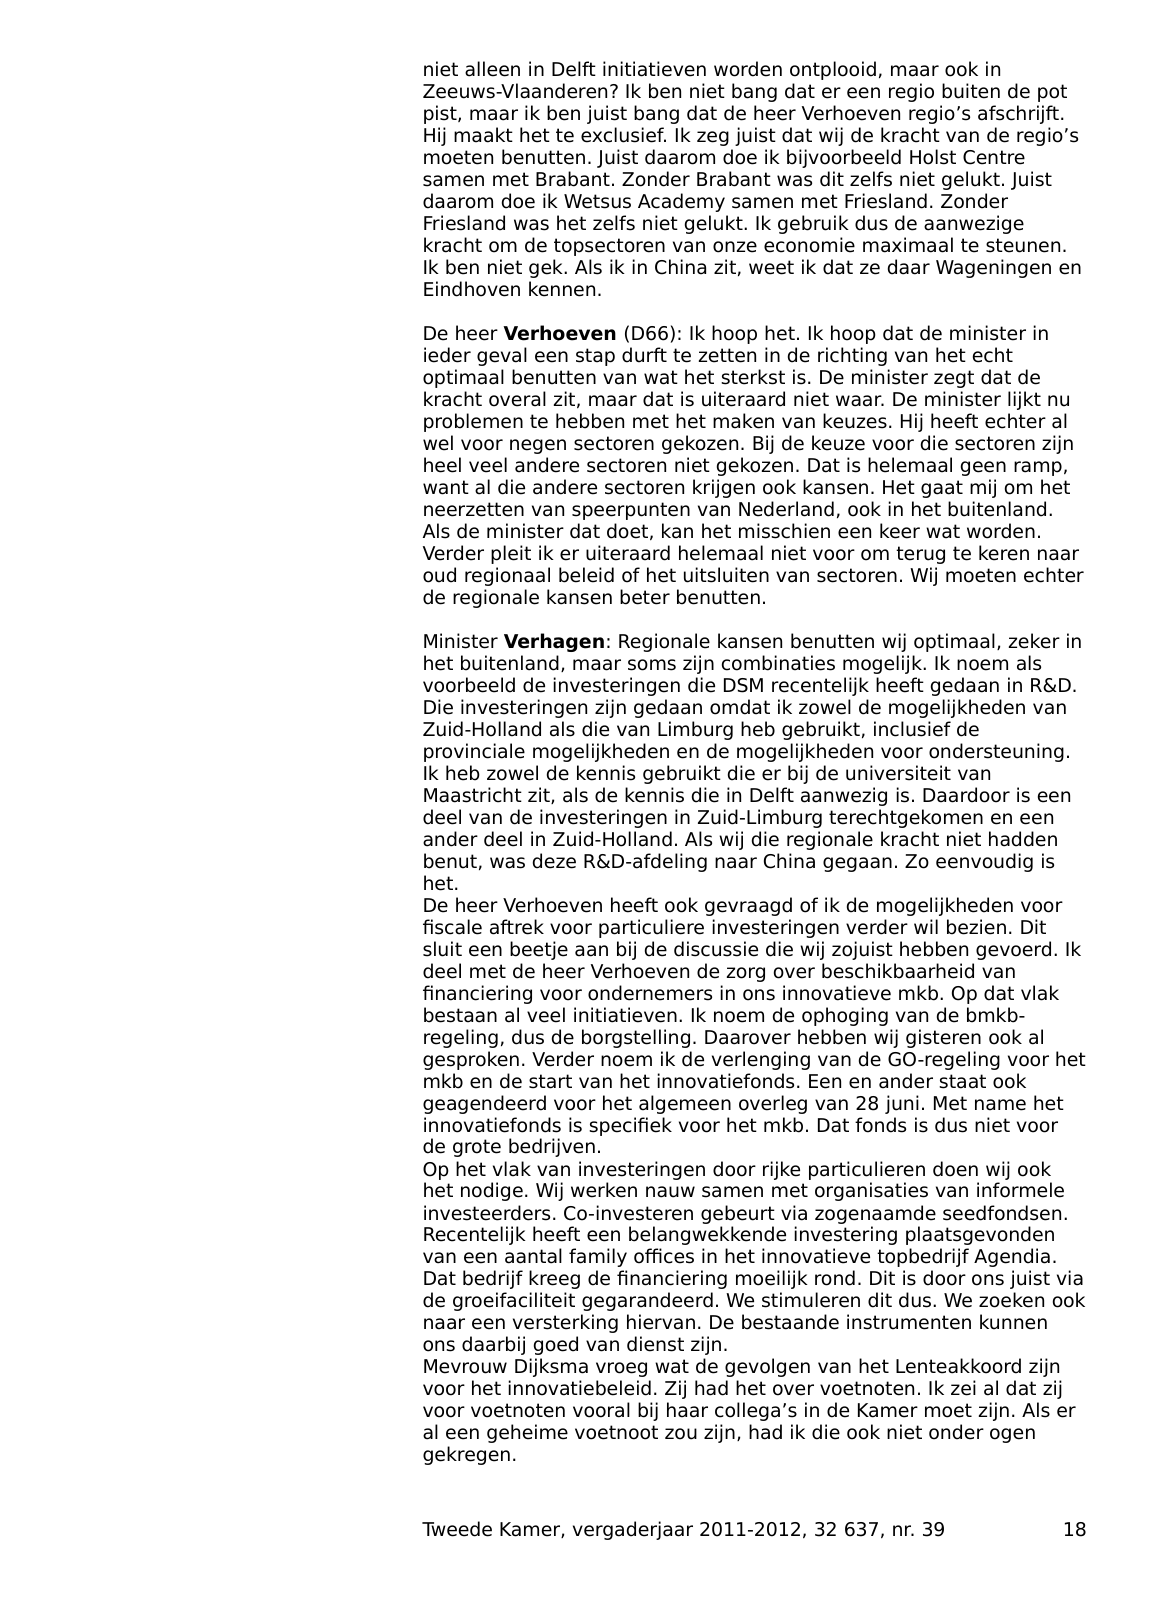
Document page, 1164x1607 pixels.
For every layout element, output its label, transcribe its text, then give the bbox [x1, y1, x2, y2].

text Op het vlak van investeringen door rijke particulieren doen wij ook het nodige. Wij werken nauw samen met organisaties van informele investeerders. Co-investeren gebeurt via zogenaamde seedfondsen. Recentelijk heeft een belangwekkende investering plaatsgevonden van een aantal family offices in het innovatieve topbedrijf Agendia. Dat bedrijf kreeg de financiering moeilijk rond. Dit is door ons juist via de groeifaciliteit gegarandeerd. We stimuleren dit dus. We zoeken ook naar een versterking hiervan. De bestaande instrumenten kunnen ons daarbij goed van dienst zijn. [422, 1158, 1087, 1356]
text Minister Verhagen: Regionale kansen benutten wij optimaal, zeker in het buitenland, maar soms zijn combinaties mogelijk. Ik noem als voorbeeld de investeringen die DSM recentelijk heeft gedaan in R&D. Die investeringen zijn gedaan omdat ik zowel de mogelijkheden van Zuid-Holland als die van Limburg heb gebruikt, inclusief de provinciale mogelijkheden en de mogelijkheden voor ondersteuning. Ik heb zowel de kennis gebruikt die er bij de universiteit van Maastricht zit, als de kennis die in Delft aanwezig is. Daardoor is een deel van de investeringen in Zuid-Limburg terechtgekomen en een ander deel in Zuid-Holland. Als wij die regionale kracht niet hadden benut, was deze R&D-afdeling naar China gegaan. Zo eenvoudig is het. [422, 631, 1087, 895]
text niet alleen in Delft initiatieven worden ontplooid, maar ook in Zeeuws-Vlaanderen? Ik ben niet bang dat er een regio buiten de pot pist, maar ik ben juist bang dat de heer Verhoeven regio’s afschrijft. Hij maakt het te exclusief. Ik zeg juist dat wij de kracht van de regio’s moeten benutten. Juist daarom doe ik bijvoorbeeld Holst Centre samen met Brabant. Zonder Brabant was dit zelfs niet gelukt. Juist daarom doe ik Wetsus Academy samen met Friesland. Zonder Friesland was het zelfs niet gelukt. Ik gebruik dus de aanwezige kracht om de topsectoren van onze economie maximaal te steunen. Ik ben niet gek. Als ik in China zit, weet ik dat ze daar Wageningen en Eindhoven kennen. [422, 59, 1087, 301]
text De heer Verhoeven (D66): Ik hoop het. Ik hoop dat de minister in ieder geval een stap durft te zetten in de richting van het echt optimaal benutten van wat het sterkst is. De minister zegt dat de kracht overal zit, maar dat is uiteraard niet waar. De minister lijkt nu problemen te hebben met het maken van keuzes. Hij heeft echter al wel voor negen sectoren gekozen. Bij de keuze voor die sectoren zijn heel veel andere sectoren niet gekozen. Dat is helemaal geen ramp, want al die andere sectoren krijgen ook kansen. Het gaat mij om het neerzetten van speerpunten van Nederland, ook in het buitenland. Als de minister dat doet, kan het misschien een keer wat worden. Verder pleit ik er uiteraard helemaal niet voor om terug te keren naar oud regionaal beleid of het uitsluiten van sectoren. Wij moeten echter de regionale kansen beter benutten. [422, 323, 1087, 609]
text De heer Verhoeven heeft ook gevraagd of ik de mogelijkheden voor fiscale aftrek voor particuliere investeringen verder wil bezien. Dit sluit een beetje aan bij de discussie die wij zojuist hebben gevoerd. Ik deel met de heer Verhoeven de zorg over beschikbaarheid van financiering voor ondernemers in ons innovatieve mkb. Op dat vlak bestaan al veel initiatieven. Ik noem de ophoging van de bmkb-regeling, dus de borgstelling. Daarover hebben wij gisteren ook al gesproken. Verder noem ik de verlenging van de GO-regeling voor het mkb en de start van het innovatiefonds. Een en ander staat ook geagendeerd voor het algemeen overleg van 28 juni. Met name het innovatiefonds is specifiek voor het mkb. Dat fonds is dus niet voor de grote bedrijven. [422, 895, 1087, 1158]
text Mevrouw Dijksma vroeg wat de gevolgen van het Lenteakkoord zijn voor het innovatiebeleid. Zij had het over voetnoten. Ik zei al dat zij voor voetnoten vooral bij haar collega’s in de Kamer moet zijn. Als er al een geheime voetnoot zou zijn, had ik die ook niet onder ogen gekregen. [422, 1356, 1087, 1466]
